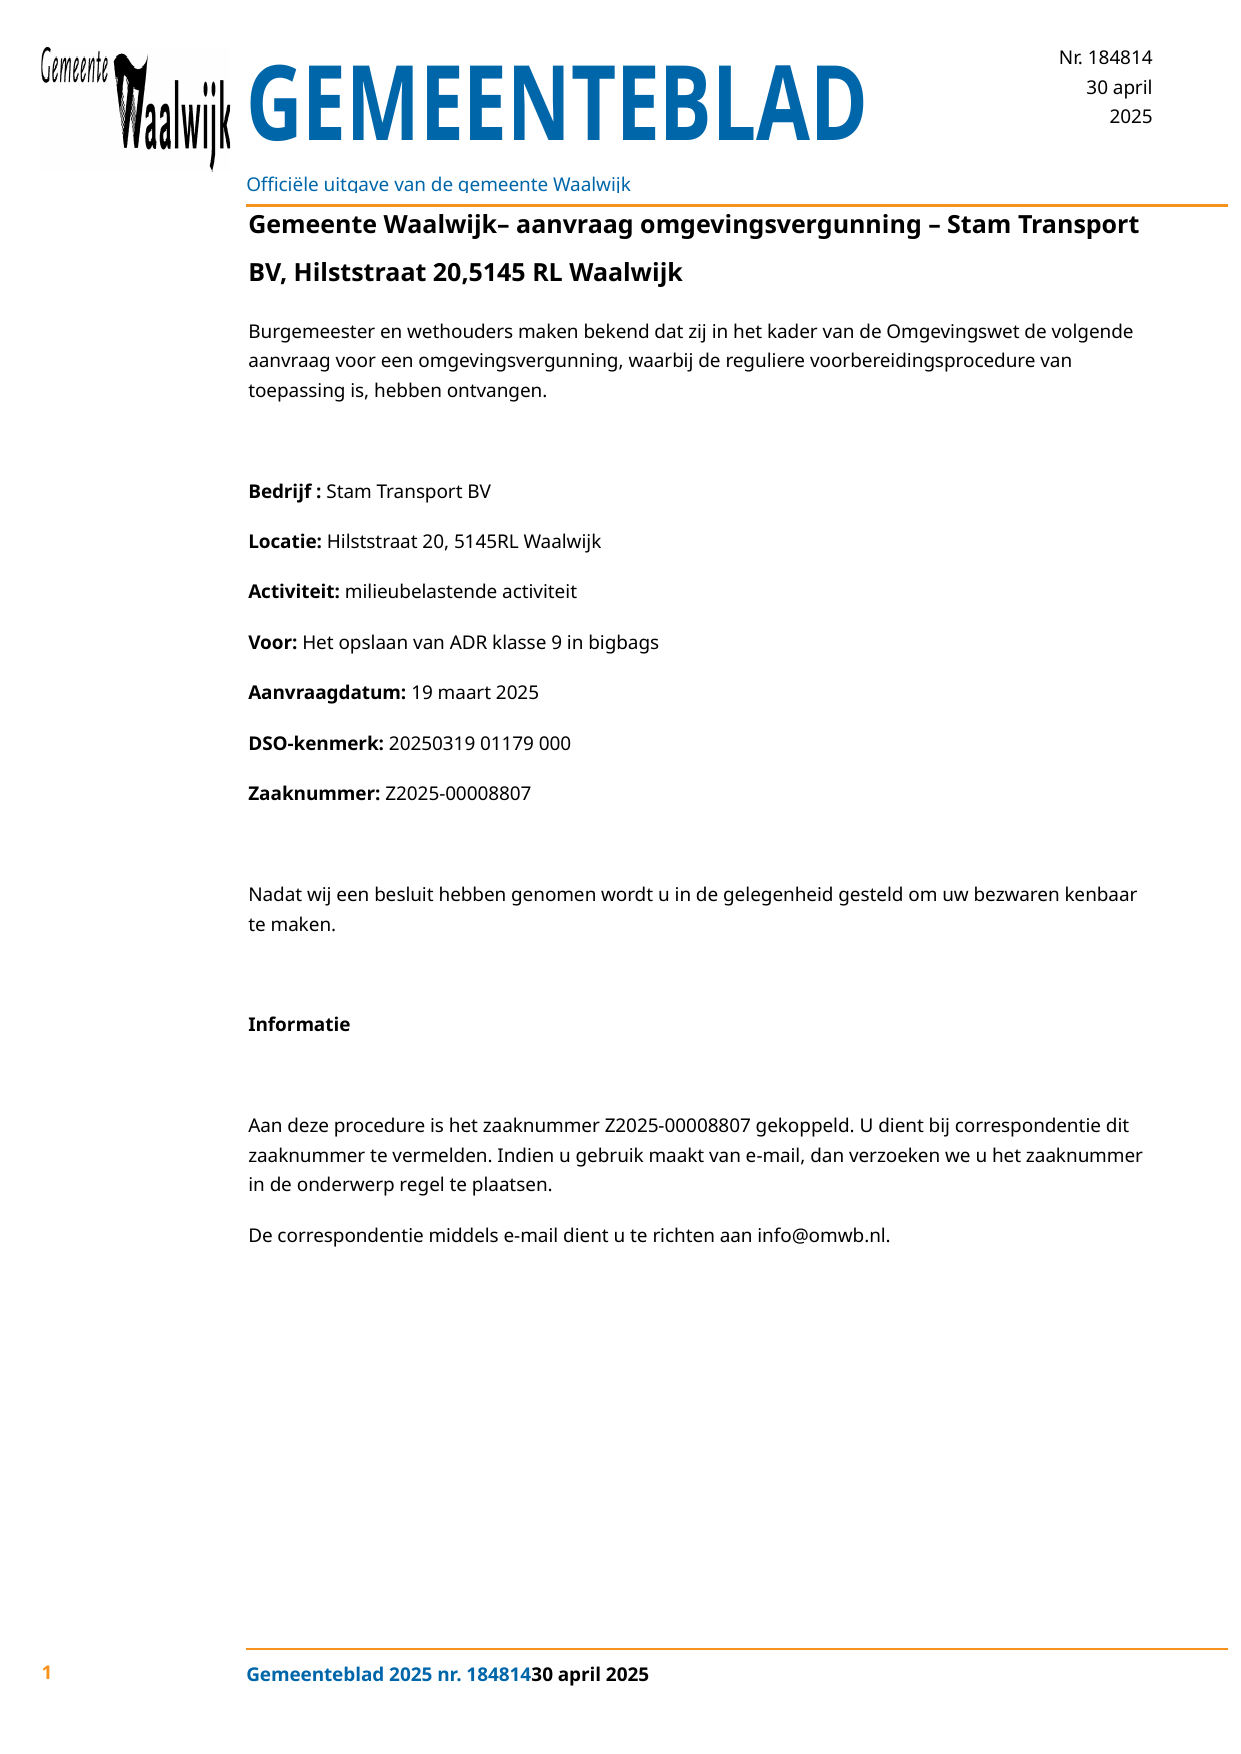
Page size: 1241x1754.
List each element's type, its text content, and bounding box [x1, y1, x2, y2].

text Burgemeester en wethouders maken bekend dat zij in het kader van de Omgevingswet de volgende aanvraag voor een omgevingsvergunning, waarbij de reguliere voorbereidingsprocedure van toepassing is, hebben ontvangen. [248, 318, 1152, 403]
picture [41, 47, 231, 172]
text DSO-kenmerk: 20250319 01179 000 [248, 730, 1152, 756]
text Nadat wij een besluit hebben genomen wordt u in de gelegenheid gesteld om uw bezwaren kenbaar te maken. [248, 881, 1152, 937]
text Informatie [248, 1012, 1152, 1037]
text De correspondentie middels e-mail dient u te richten aan info@omwb.nl. [248, 1222, 1152, 1248]
text Aanvraagdatum: 19 maart 2025 [248, 679, 1152, 705]
text Gemeente Waalwijk– aanvraag omgevingsvergunning – Stam Transport BV, Hilststraat 20,5145 RL Waalwijk [248, 207, 1152, 288]
text Activiteit: milieubelastende activiteit [248, 579, 1152, 604]
text Bedrijf : Stam Transport BV [248, 478, 1152, 504]
text Aan deze procedure is het zaaknummer Z2025-00008807 gekoppeld. U dient bij correspondentie dit zaaknummer te vermelden. Indien u gebruik maakt van e-mail, dan verzoeken we u het zaaknummer in de onderwerp regel te plaatsen. [248, 1112, 1152, 1197]
text Locatie: Hilststraat 20, 5145RL Waalwijk [248, 528, 1152, 554]
text Zaaknummer: Z2025-00008807 [248, 780, 1152, 806]
text Voor: Het opslaan van ADR klasse 9 in bigbags [248, 629, 1152, 655]
